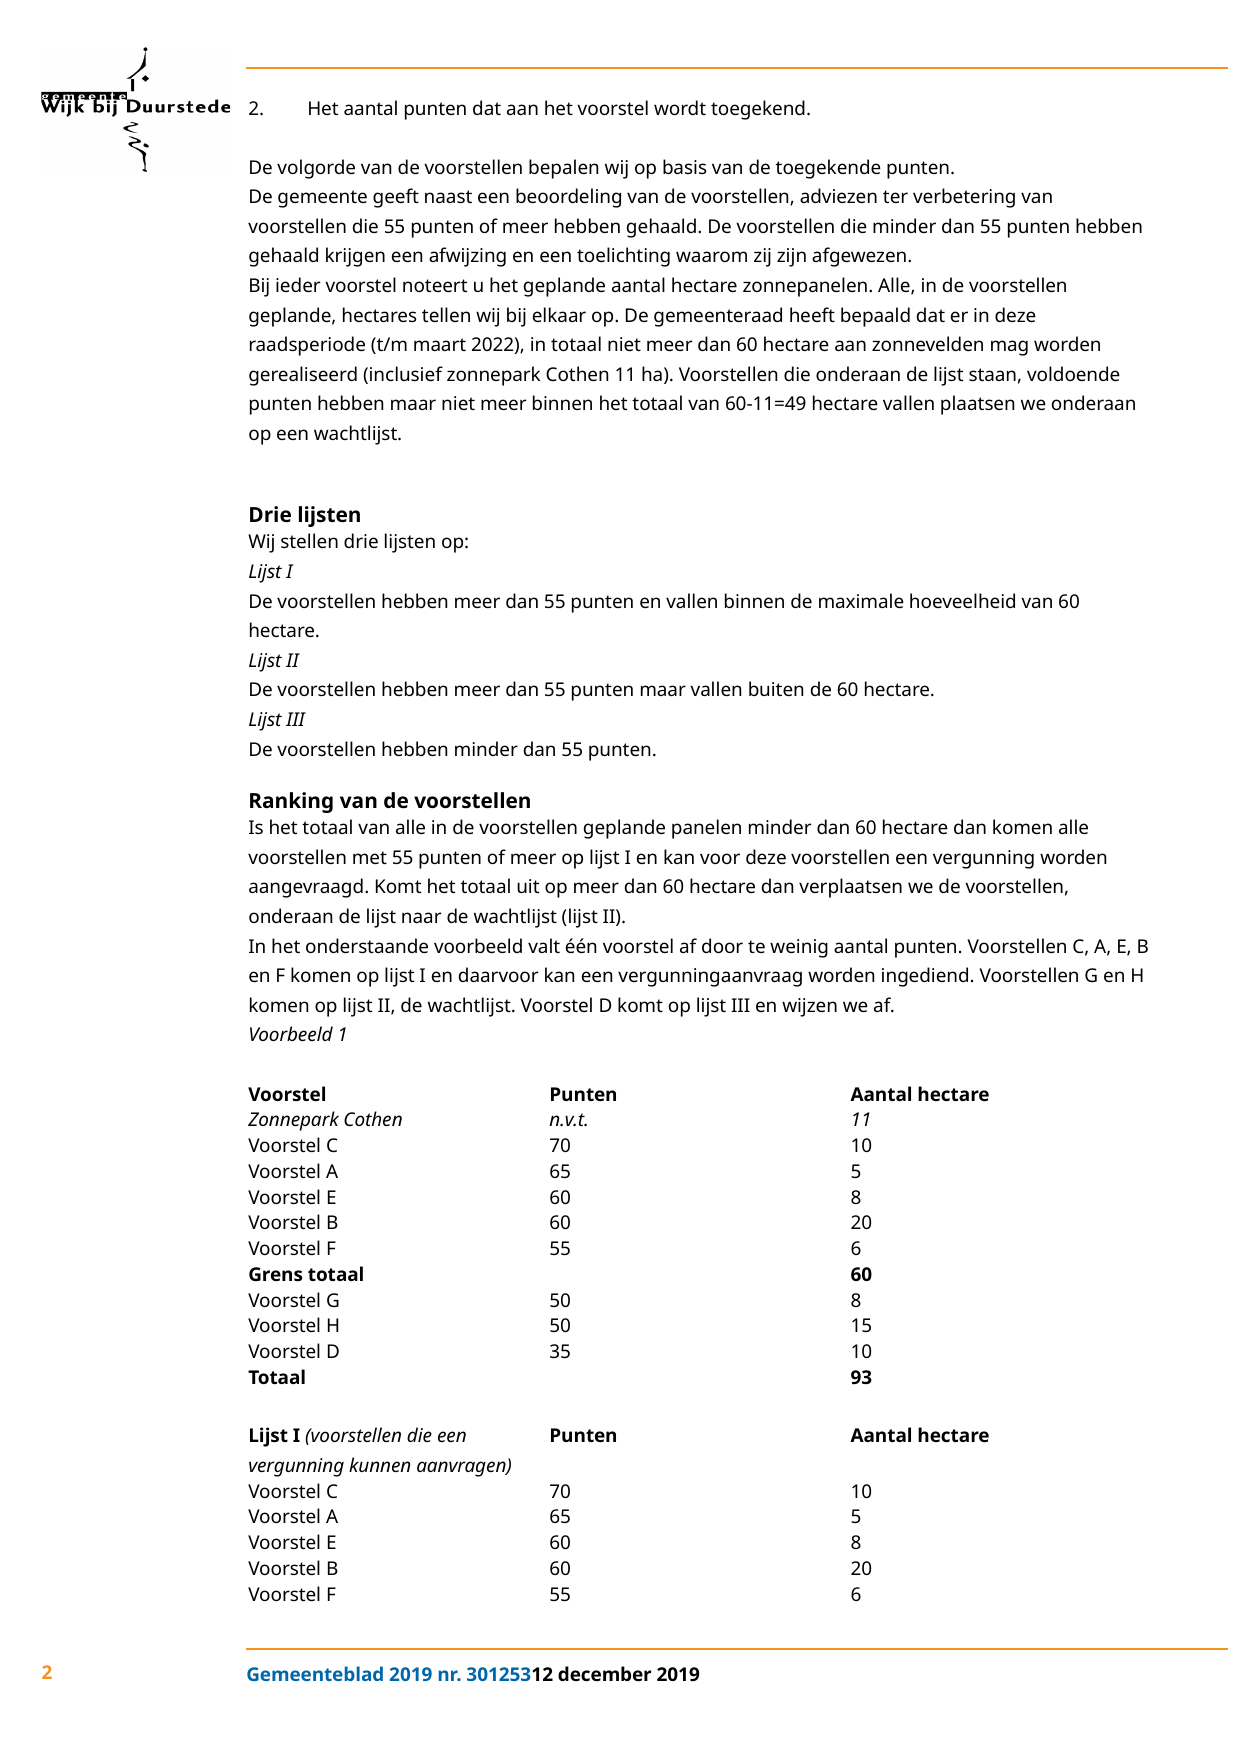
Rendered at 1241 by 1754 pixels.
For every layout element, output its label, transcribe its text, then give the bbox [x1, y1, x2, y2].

table_cell 60 [549, 1210, 850, 1235]
table_cell 50 [549, 1287, 850, 1312]
text De voorstellen hebben meer dan 55 punten en vallen binnen de maximale hoeveelheid van 60 hectare. [248, 588, 1152, 643]
table_cell n.v.t. [549, 1107, 850, 1132]
table_cell 5 [850, 1504, 1152, 1529]
table_cell 6 [850, 1581, 1152, 1607]
table_cell Voorstel G [248, 1287, 549, 1312]
table_cell Voorstel C [248, 1478, 549, 1504]
text In het onderstaande voorbeeld valt één voorstel af door te weinig aantal punten. Voorstellen C, A, E, B en F komen op lijst I en daarvoor kan een vergunningaanvraag worden ingediend. Voorstellen G en H komen op lijst II, de wachtlijst. Voorstel D komt op lijst III en wijzen we af. [248, 933, 1152, 1018]
text Ranking van de voorstellen [248, 786, 1152, 814]
table_cell Voorstel E [248, 1529, 549, 1555]
text Voorbeeld 1 [248, 1022, 1152, 1047]
table_cell Voorstel F [248, 1235, 549, 1261]
table_cell Voorstel H [248, 1313, 549, 1338]
list Het aantal punten dat aan het voorstel wordt toegekend. [248, 95, 1152, 121]
table_cell 70 [549, 1133, 850, 1158]
text De volgorde van de voorstellen bepalen wij op basis van de toegekende punten. [248, 154, 1152, 180]
table_cell 55 [549, 1581, 850, 1607]
text Lijst I [248, 558, 1152, 584]
text De voorstellen hebben minder dan 55 punten. [248, 736, 1152, 761]
table_cell Voorstel A [248, 1504, 549, 1529]
table_cell Voorstel B [248, 1210, 549, 1235]
table_cell 60 [549, 1184, 850, 1209]
table_cell 65 [549, 1504, 850, 1529]
table_cell Voorstel A [248, 1158, 549, 1184]
table_cell 60 [549, 1529, 850, 1555]
table_cell Totaal [248, 1364, 549, 1390]
text Lijst III [248, 706, 1152, 732]
table_cell 6 [850, 1235, 1152, 1261]
text De voorstellen hebben meer dan 55 punten maar vallen buiten de 60 hectare. [248, 677, 1152, 702]
table_cell 20 [850, 1555, 1152, 1581]
table_cell Voorstel B [248, 1555, 549, 1581]
table_cell Voorstel D [248, 1338, 549, 1364]
table_cell Grens totaal [248, 1261, 549, 1287]
table_cell 70 [549, 1478, 850, 1504]
table_cell 10 [850, 1338, 1152, 1364]
text Bij ieder voorstel noteert u het geplande aantal hectare zonnepanelen. Alle, in de voorstellen geplande, hectares tellen wij bij elkaar op. De gemeenteraad heeft bepaald dat er in deze raadsperiode (t/m maart 2022), in totaal niet meer dan 60 hectare aan zonnevelden mag worden gerealiseerd (inclusief zonnepark Cothen 11 ha). Voorstellen die onderaan de lijst staan, voldoende punten hebben maar niet meer binnen het totaal van 60-11=49 hectare vallen plaatsen we onderaan op een wachtlijst. [248, 272, 1152, 446]
table_cell [549, 1364, 850, 1390]
table_header Aantal hectare [850, 1423, 1152, 1478]
table_cell Voorstel F [248, 1581, 549, 1607]
text Wij stellen drie lijsten op: [248, 529, 1152, 554]
text De gemeente geeft naast een beoordeling van de voorstellen, adviezen ter verbetering van voorstellen die 55 punten of meer hebben gehaald. De voorstellen die minder dan 55 punten hebben gehaald krijgen een afwijzing en een toelichting waarom zij zijn afgewezen. [248, 183, 1152, 268]
table_header Punten [549, 1081, 850, 1107]
table_cell 60 [850, 1261, 1152, 1287]
table_cell 60 [549, 1555, 850, 1581]
table_cell 15 [850, 1313, 1152, 1338]
picture [41, 47, 231, 172]
text Is het totaal van alle in de voorstellen geplande panelen minder dan 60 hectare dan komen alle voorstellen met 55 punten of meer op lijst I en kan voor deze voorstellen een vergunning worden aangevraagd. Komt het totaal uit op meer dan 60 hectare dan verplaatsen we de voorstellen, onderaan de lijst naar de wachtlijst (lijst II). [248, 814, 1152, 929]
table_cell 10 [850, 1133, 1152, 1158]
text Lijst II [248, 647, 1152, 673]
table_cell Voorstel E [248, 1184, 549, 1209]
table_cell 93 [850, 1364, 1152, 1390]
text Drie lijsten [248, 500, 1152, 529]
table_header Lijst I (voorstellen die een vergunning kunnen aanvragen) [248, 1423, 549, 1478]
table_cell 8 [850, 1184, 1152, 1209]
table_cell 50 [549, 1313, 850, 1338]
table_cell 35 [549, 1338, 850, 1364]
table_cell 8 [850, 1287, 1152, 1312]
table_header Aantal hectare [850, 1081, 1152, 1107]
table_cell Zonnepark Cothen [248, 1107, 549, 1132]
table_cell Voorstel C [248, 1133, 549, 1158]
table_cell 5 [850, 1158, 1152, 1184]
table_cell 8 [850, 1529, 1152, 1555]
table_header Voorstel [248, 1081, 549, 1107]
table_cell 55 [549, 1235, 850, 1261]
table_cell 10 [850, 1478, 1152, 1504]
table_header Punten [549, 1423, 850, 1478]
table_cell 20 [850, 1210, 1152, 1235]
table_cell 65 [549, 1158, 850, 1184]
table_cell [549, 1261, 850, 1287]
table_cell 11 [850, 1107, 1152, 1132]
